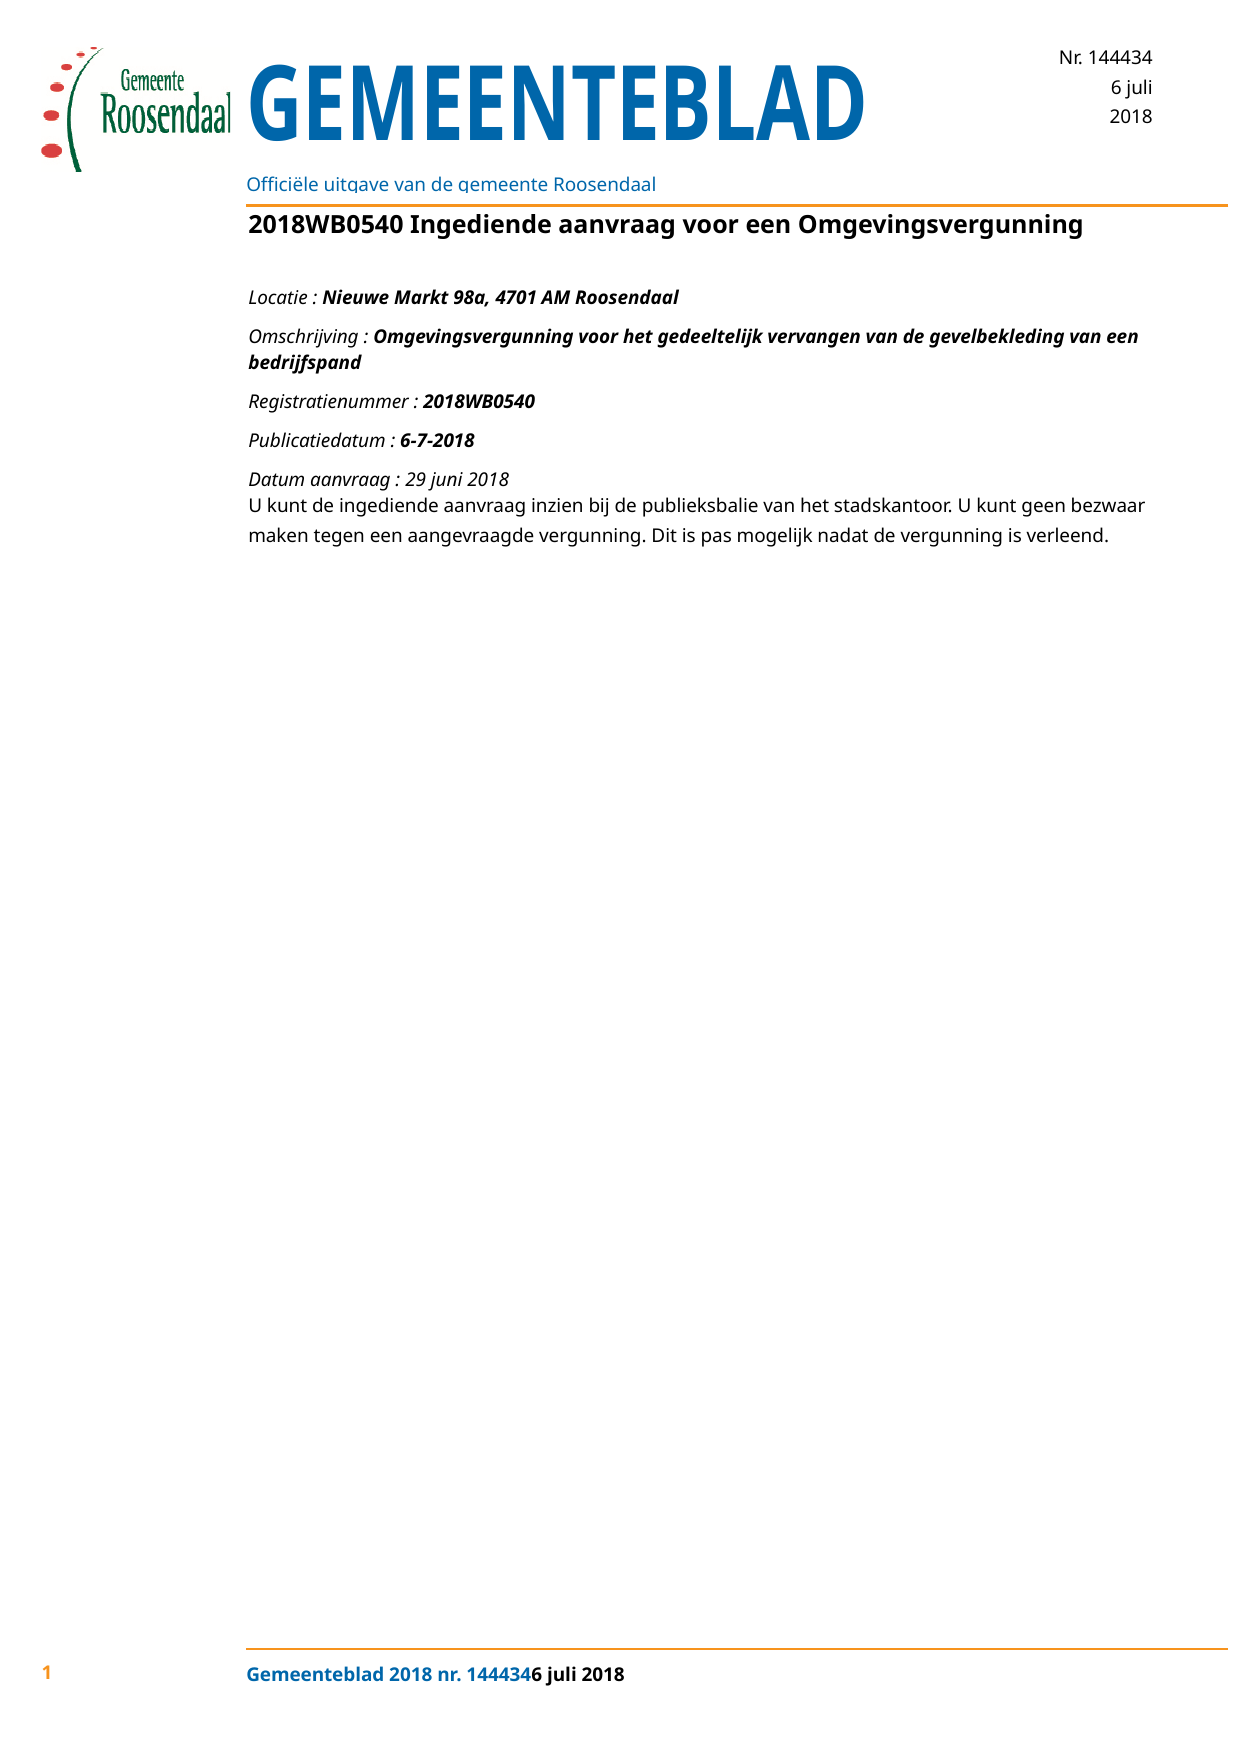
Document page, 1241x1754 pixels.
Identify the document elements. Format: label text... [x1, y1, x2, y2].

picture [41, 47, 231, 172]
text U kunt de ingediende aanvraag inzien bij de publieksbalie van het stadskantoor. U kunt geen bezwaar maken tegen een aangevraagde vergunning. Dit is pas mogelijk nadat de vergunning is verleend. [248, 492, 1152, 548]
text Datum aanvraag : 29 juni 2018 [248, 467, 1152, 492]
text Publicatiedatum : 6-7-2018 [248, 427, 1152, 453]
text Omschrijving : Omgevingsvergunning voor het gedeeltelijk vervangen van de gevelbekleding van een bedrijfspand [248, 323, 1152, 374]
text Locatie : Nieuwe Markt 98a, 4701 AM Roosendaal [248, 284, 1152, 309]
text Registratienummer : 2018WB0540 [248, 388, 1152, 414]
text 2018WB0540 Ingediende aanvraag voor een Omgevingsvergunning [248, 207, 1152, 241]
